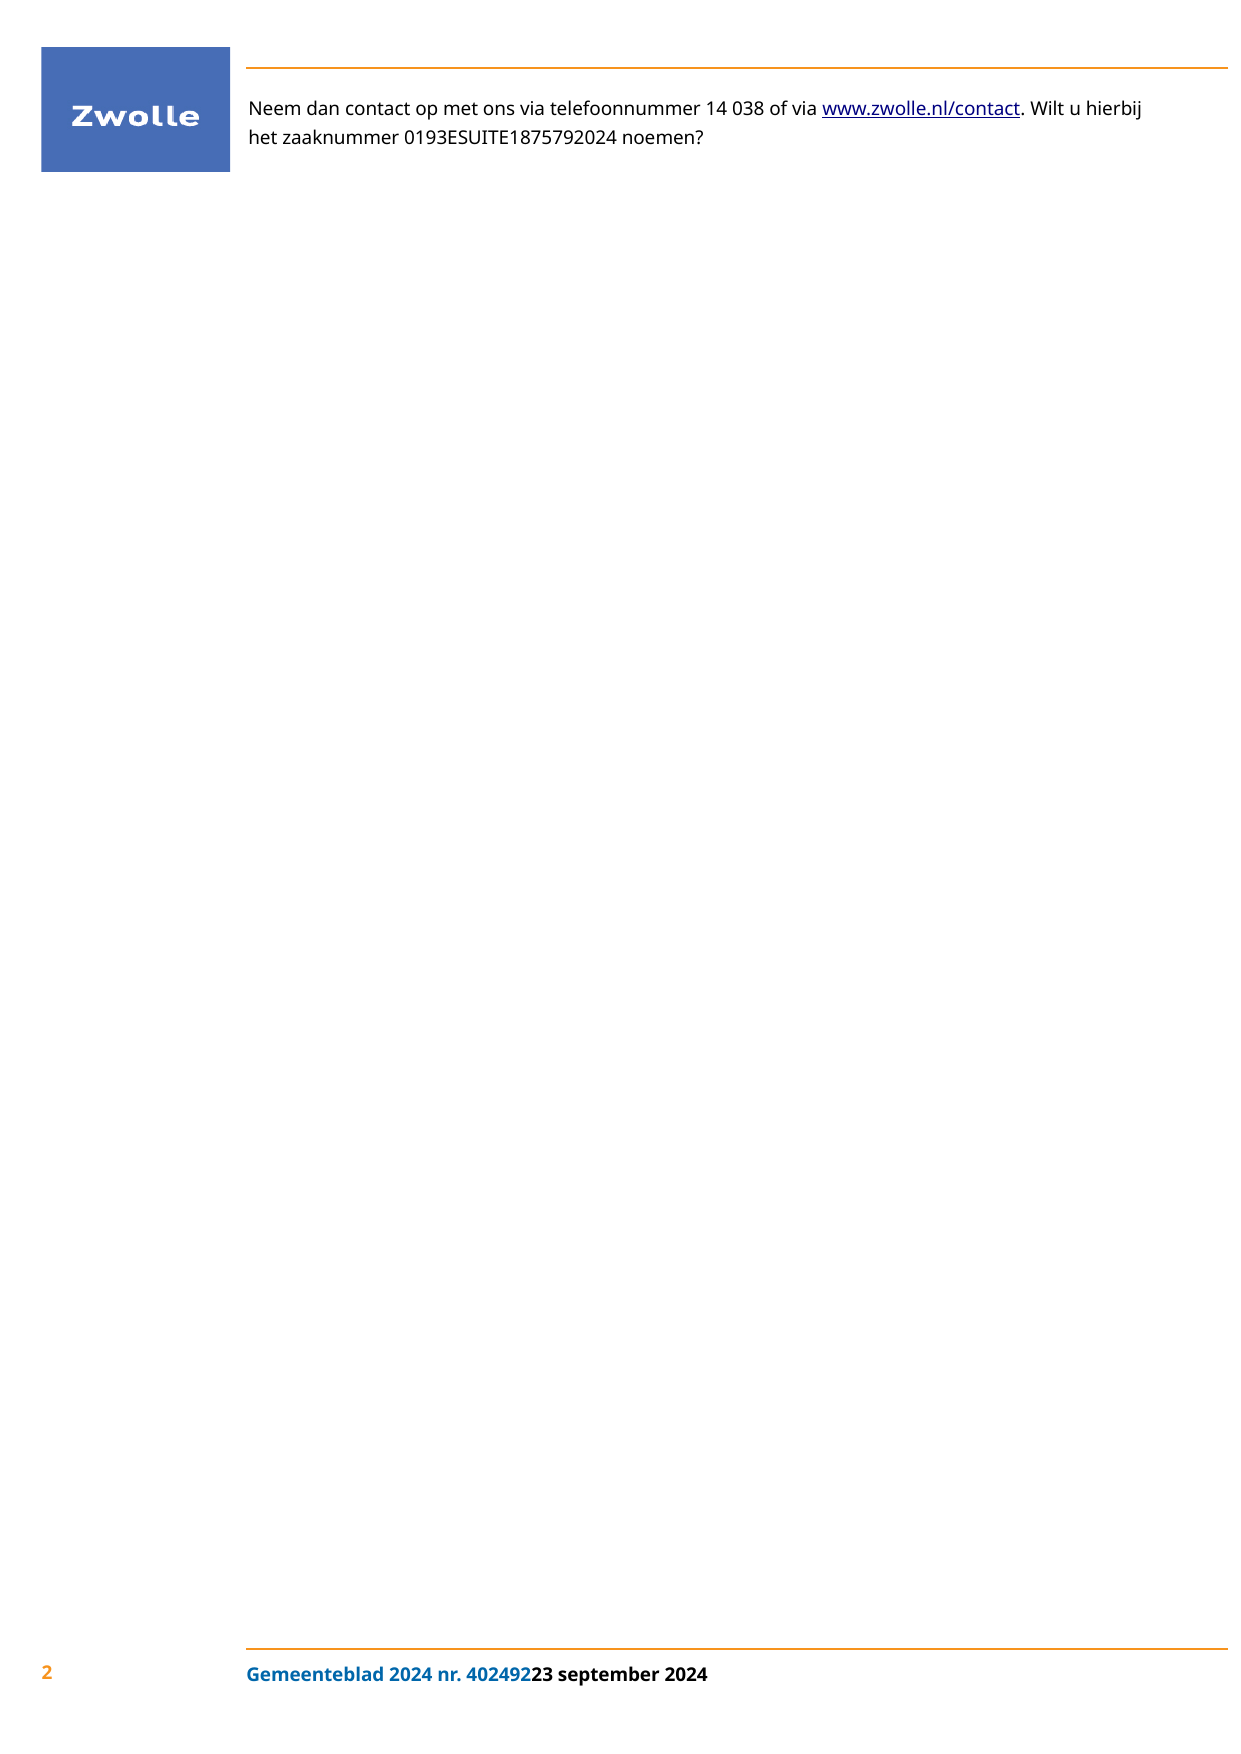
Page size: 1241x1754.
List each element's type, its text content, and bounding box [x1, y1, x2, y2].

text Neem dan contact op met ons via telefoonnummer 14 038 of via www.zwolle.nl/contact. Wilt u hierbij het zaaknummer 0193ESUITE1875792024 noemen? [248, 95, 1152, 150]
picture [41, 47, 231, 172]
